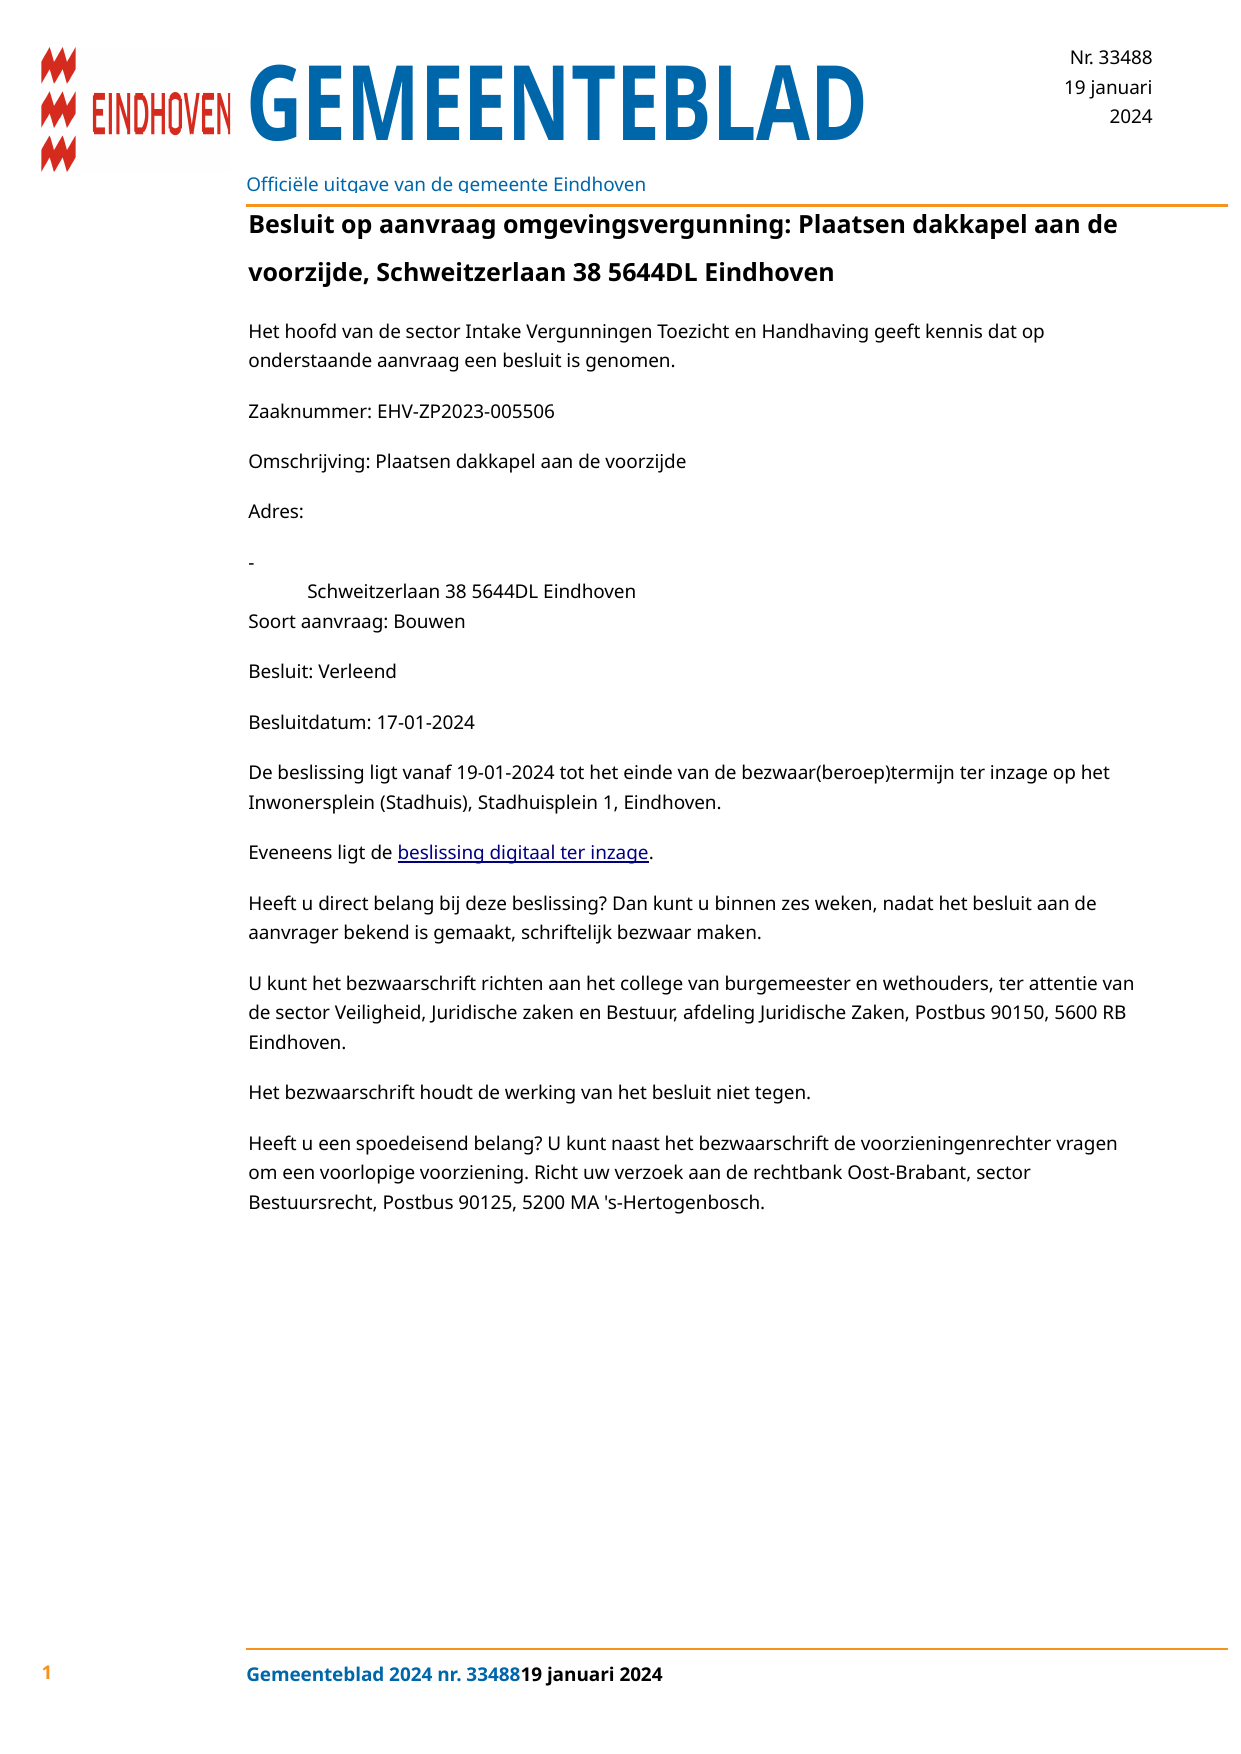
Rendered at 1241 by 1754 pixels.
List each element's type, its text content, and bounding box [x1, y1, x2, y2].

list Schweitzerlaan 38 5644DL Eindhoven [248, 579, 1152, 604]
picture [41, 47, 231, 172]
text De beslissing ligt vanaf 19-01-2024 tot het einde van de bezwaar(beroep)termijn ter inzage op het Inwonersplein (Stadhuis), Stadhuisplein 1, Eindhoven. [248, 759, 1152, 815]
text U kunt het bezwaarschrift richten aan het college van burgemeester en wethouders, ter attentie van de sector Veiligheid, Juridische zaken en Bestuur, afdeling Juridische Zaken, Postbus 90150, 5600 RB Eindhoven. [248, 970, 1152, 1055]
text Het hoofd van de sector Intake Vergunningen Toezicht en Handhaving geeft kennis dat op onderstaande aanvraag een besluit is genomen. [248, 318, 1152, 373]
text Het bezwaarschrift houdt de werking van het besluit niet tegen. [248, 1079, 1152, 1105]
text Heeft u een spoedeisend belang? U kunt naast het bezwaarschrift de voorzieningenrechter vragen om een voorlopige voorziening. Richt uw verzoek aan de rechtbank Oost-Brabant, sector Bestuursrecht, Postbus 90125, 5200 MA 's-Hertogenbosch. [248, 1130, 1152, 1215]
text Soort aanvraag: Bouwen [248, 608, 1152, 634]
text Zaaknummer: EHV-ZP2023-005506 [248, 398, 1152, 424]
text Besluit op aanvraag omgevingsvergunning: Plaatsen dakkapel aan de voorzijde, Schweitzerlaan 38 5644DL Eindhoven [248, 207, 1152, 288]
text Besluit: Verleend [248, 659, 1152, 684]
text Adres: [248, 499, 1152, 524]
text Omschrijving: Plaatsen dakkapel aan de voorzijde [248, 448, 1152, 474]
text Heeft u direct belang bij deze beslissing? Dan kunt u binnen zes weken, nadat het besluit aan de aanvrager bekend is gemaakt, schriftelijk bezwaar maken. [248, 890, 1152, 945]
text Eveneens ligt de beslissing digitaal ter inzage. [248, 839, 1152, 865]
text Besluitdatum: 17-01-2024 [248, 709, 1152, 735]
